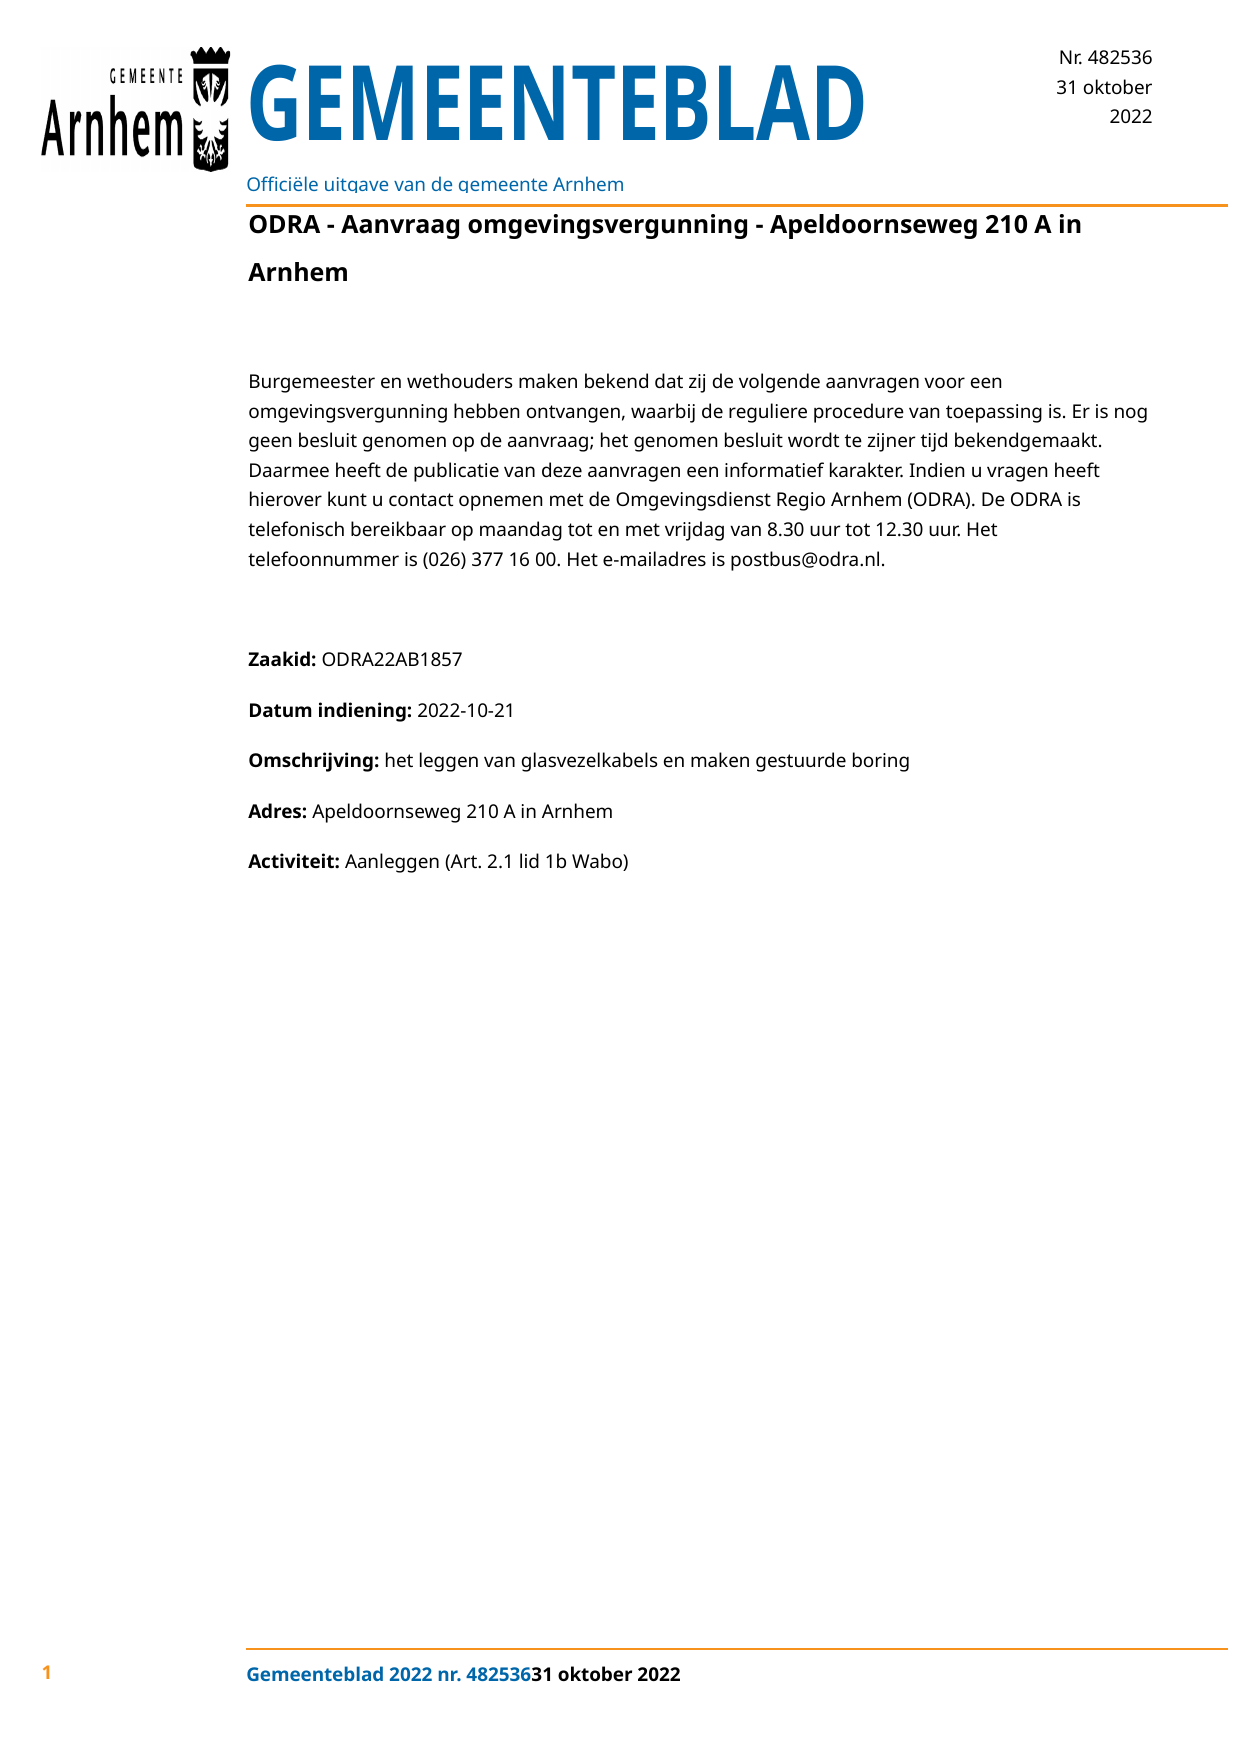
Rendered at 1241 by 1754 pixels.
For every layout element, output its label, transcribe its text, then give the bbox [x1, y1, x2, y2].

text Adres: Apeldoornseweg 210 A in Arnhem [248, 798, 1152, 824]
text ODRA - Aanvraag omgevingsvergunning - Apeldoornseweg 210 A in Arnhem [248, 207, 1152, 288]
text Burgemeester en wethouders maken bekend dat zij de volgende aanvragen voor een omgevingsvergunning hebben ontvangen, waarbij de reguliere procedure van toepassing is. Er is nog geen besluit genomen op de aanvraag; het genomen besluit wordt te zijner tijd bekendgemaakt. Daarmee heeft de publicatie van deze aanvragen een informatief karakter. Indien u vragen heeft hierover kunt u contact opnemen met de Omgevingsdienst Regio Arnhem (ODRA). De ODRA is telefonisch bereikbaar op maandag tot en met vrijdag van 8.30 uur tot 12.30 uur. Het telefoonnummer is (026) 377 16 00. Het e-mailadres is postbus@odra.nl. [248, 368, 1152, 572]
text Zaakid: ODRA22AB1857 [248, 647, 1152, 672]
picture [41, 47, 231, 172]
text Activiteit: Aanleggen (Art. 2.1 lid 1b Wabo) [248, 848, 1152, 874]
text Datum indiening: 2022-10-21 [248, 697, 1152, 723]
text Omschrijving: het leggen van glasvezelkabels en maken gestuurde boring [248, 747, 1152, 773]
